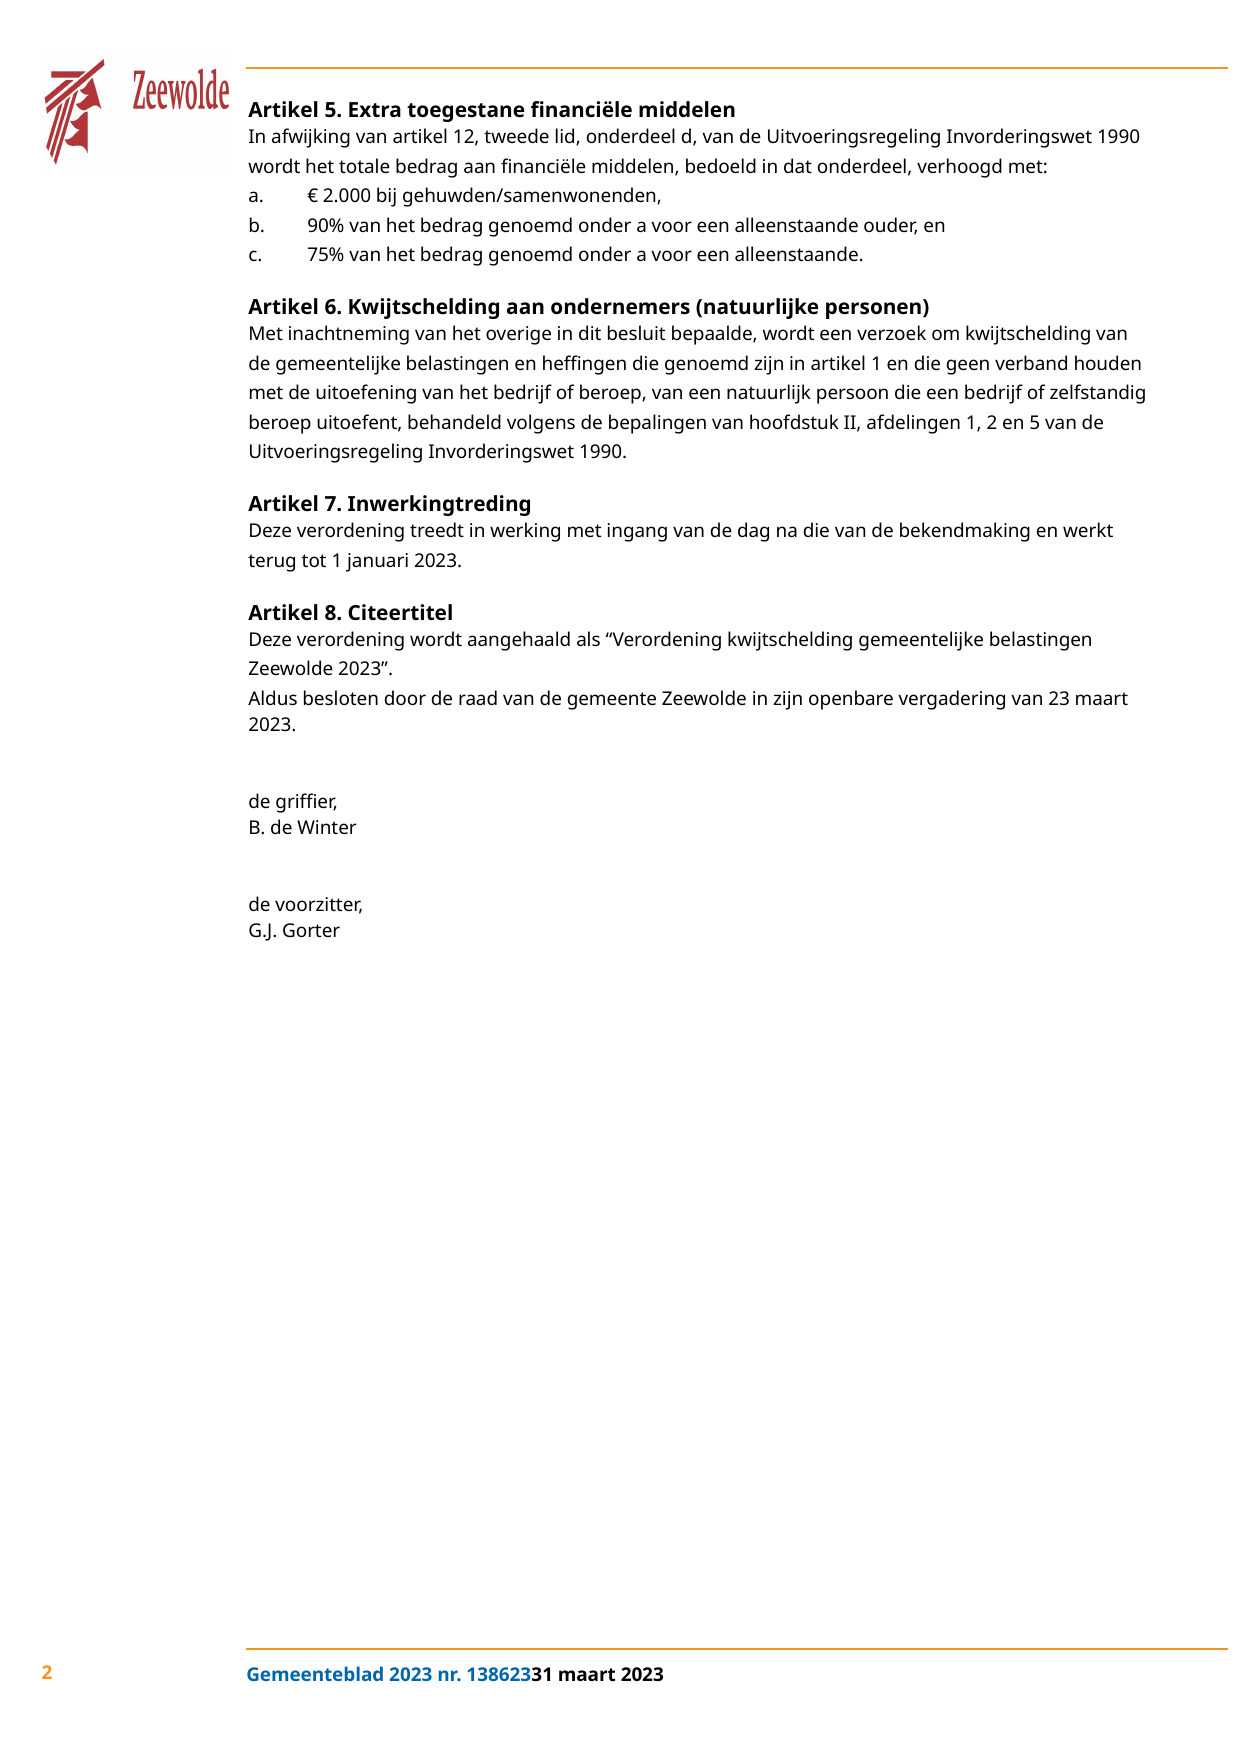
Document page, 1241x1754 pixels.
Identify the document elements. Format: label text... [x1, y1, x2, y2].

text G.J. Gorter [248, 917, 1152, 942]
text Artikel 8. Citeertitel [248, 598, 1152, 626]
text Deze verordening treedt in werking met ingang van de dag na die van de bekendmaking en werkt terug tot 1 januari 2023. [248, 518, 1152, 573]
list 75% van het bedrag genoemd onder a voor een alleenstaande. [248, 242, 1152, 267]
text de griffier, [248, 788, 1152, 814]
text B. de Winter [248, 814, 1152, 839]
picture [41, 47, 231, 172]
text Aldus besloten door de raad van de gemeente Zeewolde in zijn openbare vergadering van 23 maart 2023. [248, 685, 1152, 737]
text Deze verordening wordt aangehaald als “Verordening kwijtschelding gemeentelijke belastingen Zeewolde 2023”. [248, 626, 1152, 681]
list € 2.000 bij gehuwden/samenwonenden, [248, 182, 1152, 208]
text In afwijking van artikel 12, tweede lid, onderdeel d, van de Uitvoeringsregeling Invorderingswet 1990 wordt het totale bedrag aan financiële middelen, bedoeld in dat onderdeel, verhoogd met: [248, 123, 1152, 178]
list 90% van het bedrag genoemd onder a voor een alleenstaande ouder, en [248, 212, 1152, 238]
text Artikel 6. Kwijtschelding aan ondernemers (natuurlijke personen) [248, 292, 1152, 320]
text Met inachtneming van het overige in dit besluit bepaalde, wordt een verzoek om kwijtschelding van de gemeentelijke belastingen en heffingen die genoemd zijn in artikel 1 en die geen verband houden met de uitoefening van het bedrijf of beroep, van een natuurlijk persoon die een bedrijf of zelfstandig beroep uitoefent, behandeld volgens de bepalingen van hoofdstuk II, afdelingen 1, 2 en 5 van de Uitvoeringsregeling Invorderingswet 1990. [248, 320, 1152, 464]
text de voorzitter, [248, 891, 1152, 917]
text Artikel 7. Inwerkingtreding [248, 489, 1152, 518]
text Artikel 5. Extra toegestane financiële middelen [248, 95, 1152, 123]
